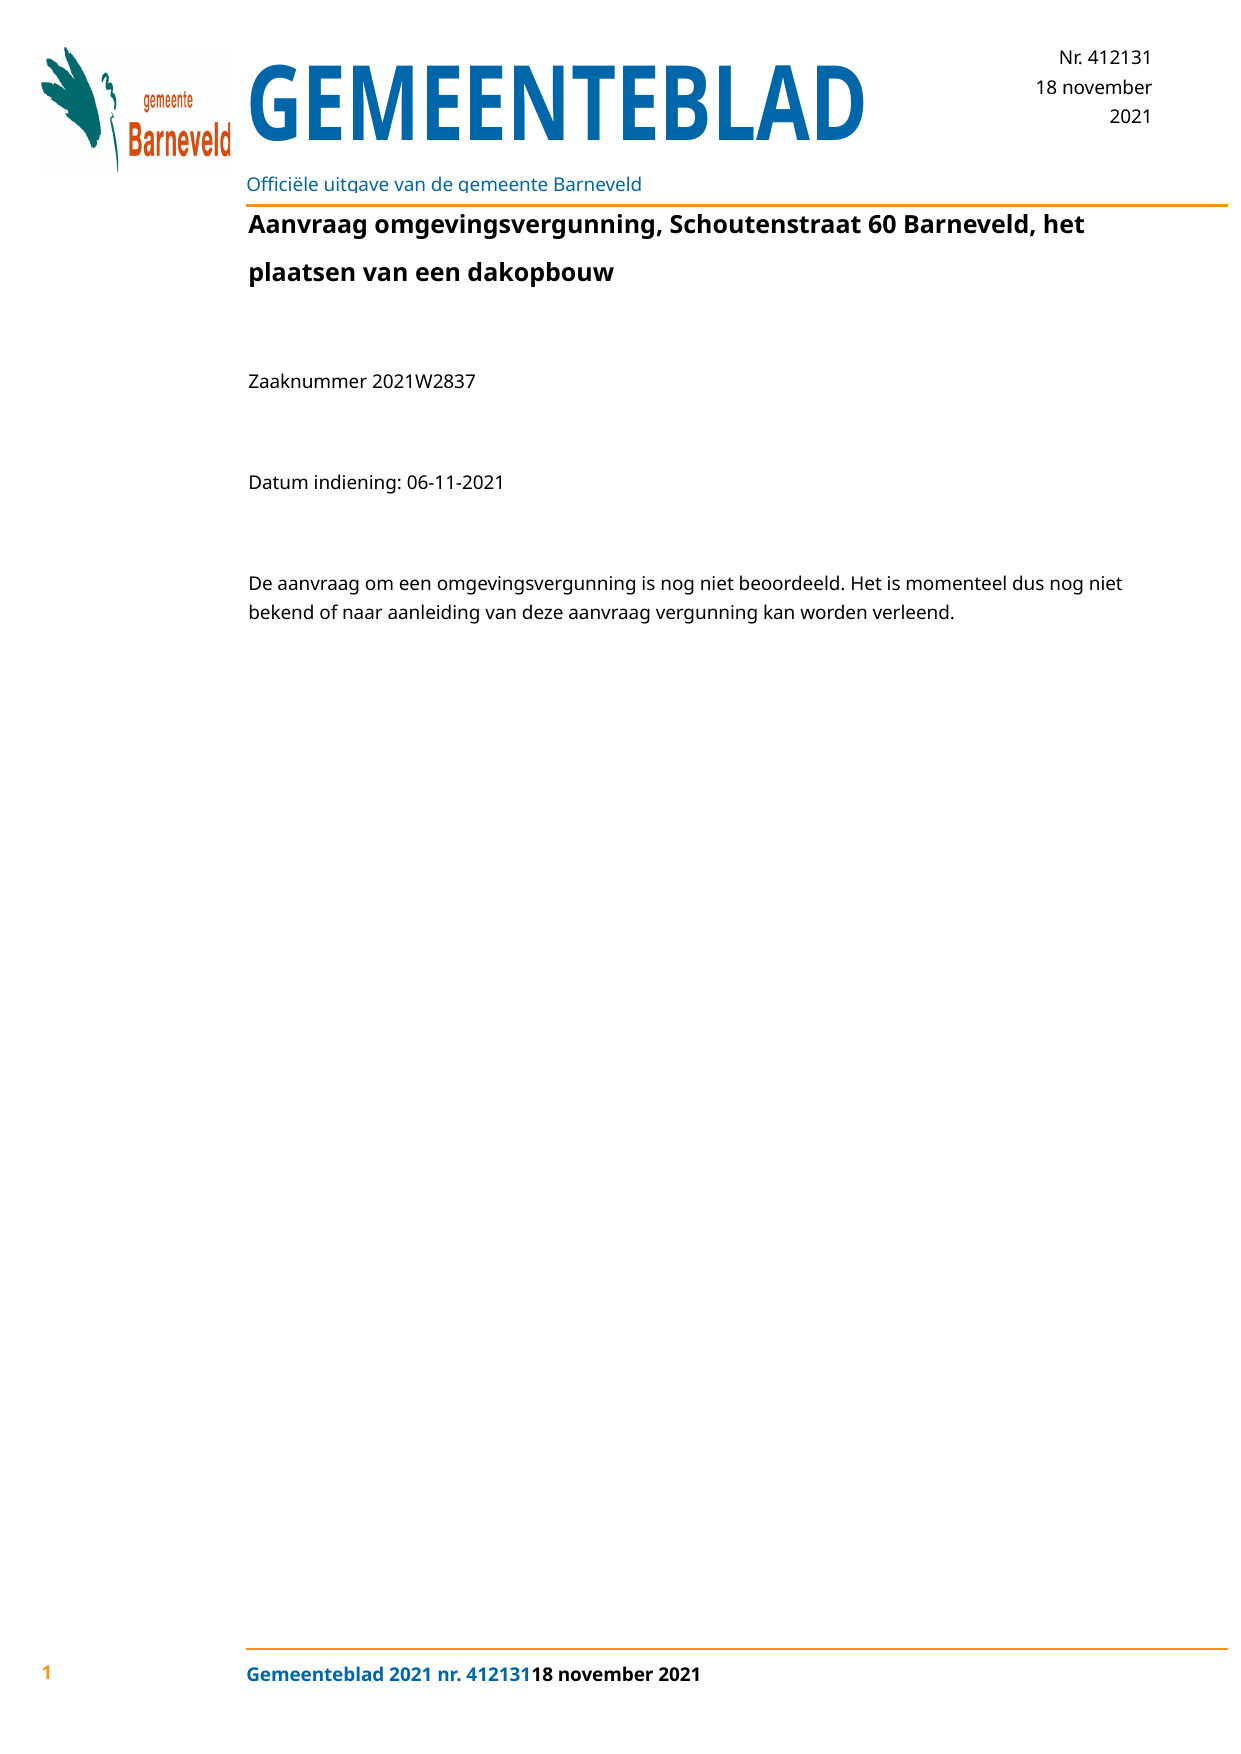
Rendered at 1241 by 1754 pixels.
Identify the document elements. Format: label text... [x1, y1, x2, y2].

text Zaaknummer 2021W2837 [248, 368, 1152, 394]
text Datum indiening: 06-11-2021 [248, 469, 1152, 495]
text De aanvraag om een omgevingsvergunning is nog niet beoordeeld. Het is momenteel dus nog niet bekend of naar aanleiding van deze aanvraag vergunning kan worden verleend. [248, 570, 1152, 625]
text Aanvraag omgevingsvergunning, Schoutenstraat 60 Barneveld, het plaatsen van een dakopbouw [248, 207, 1152, 288]
picture [41, 47, 231, 172]
